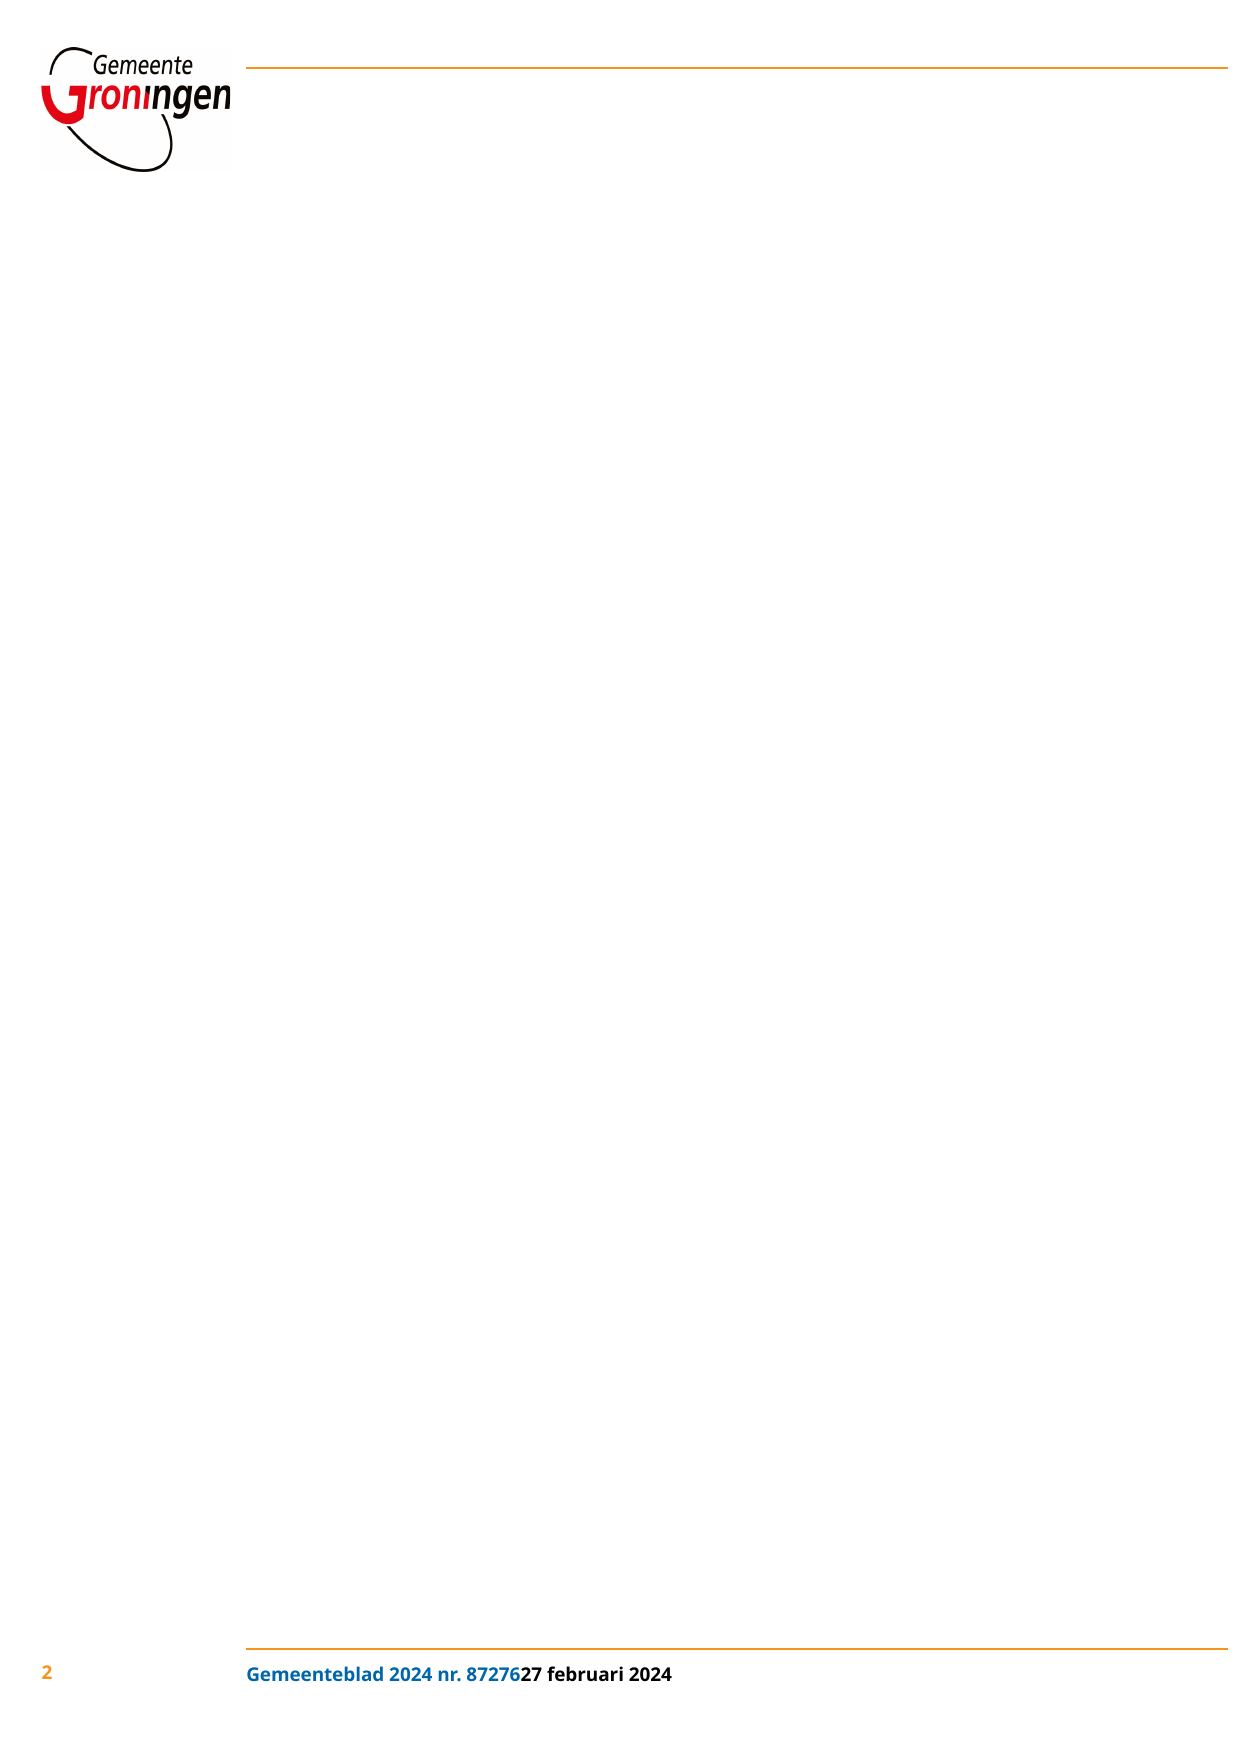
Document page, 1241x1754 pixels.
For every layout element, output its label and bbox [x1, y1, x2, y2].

picture [41, 47, 231, 172]
